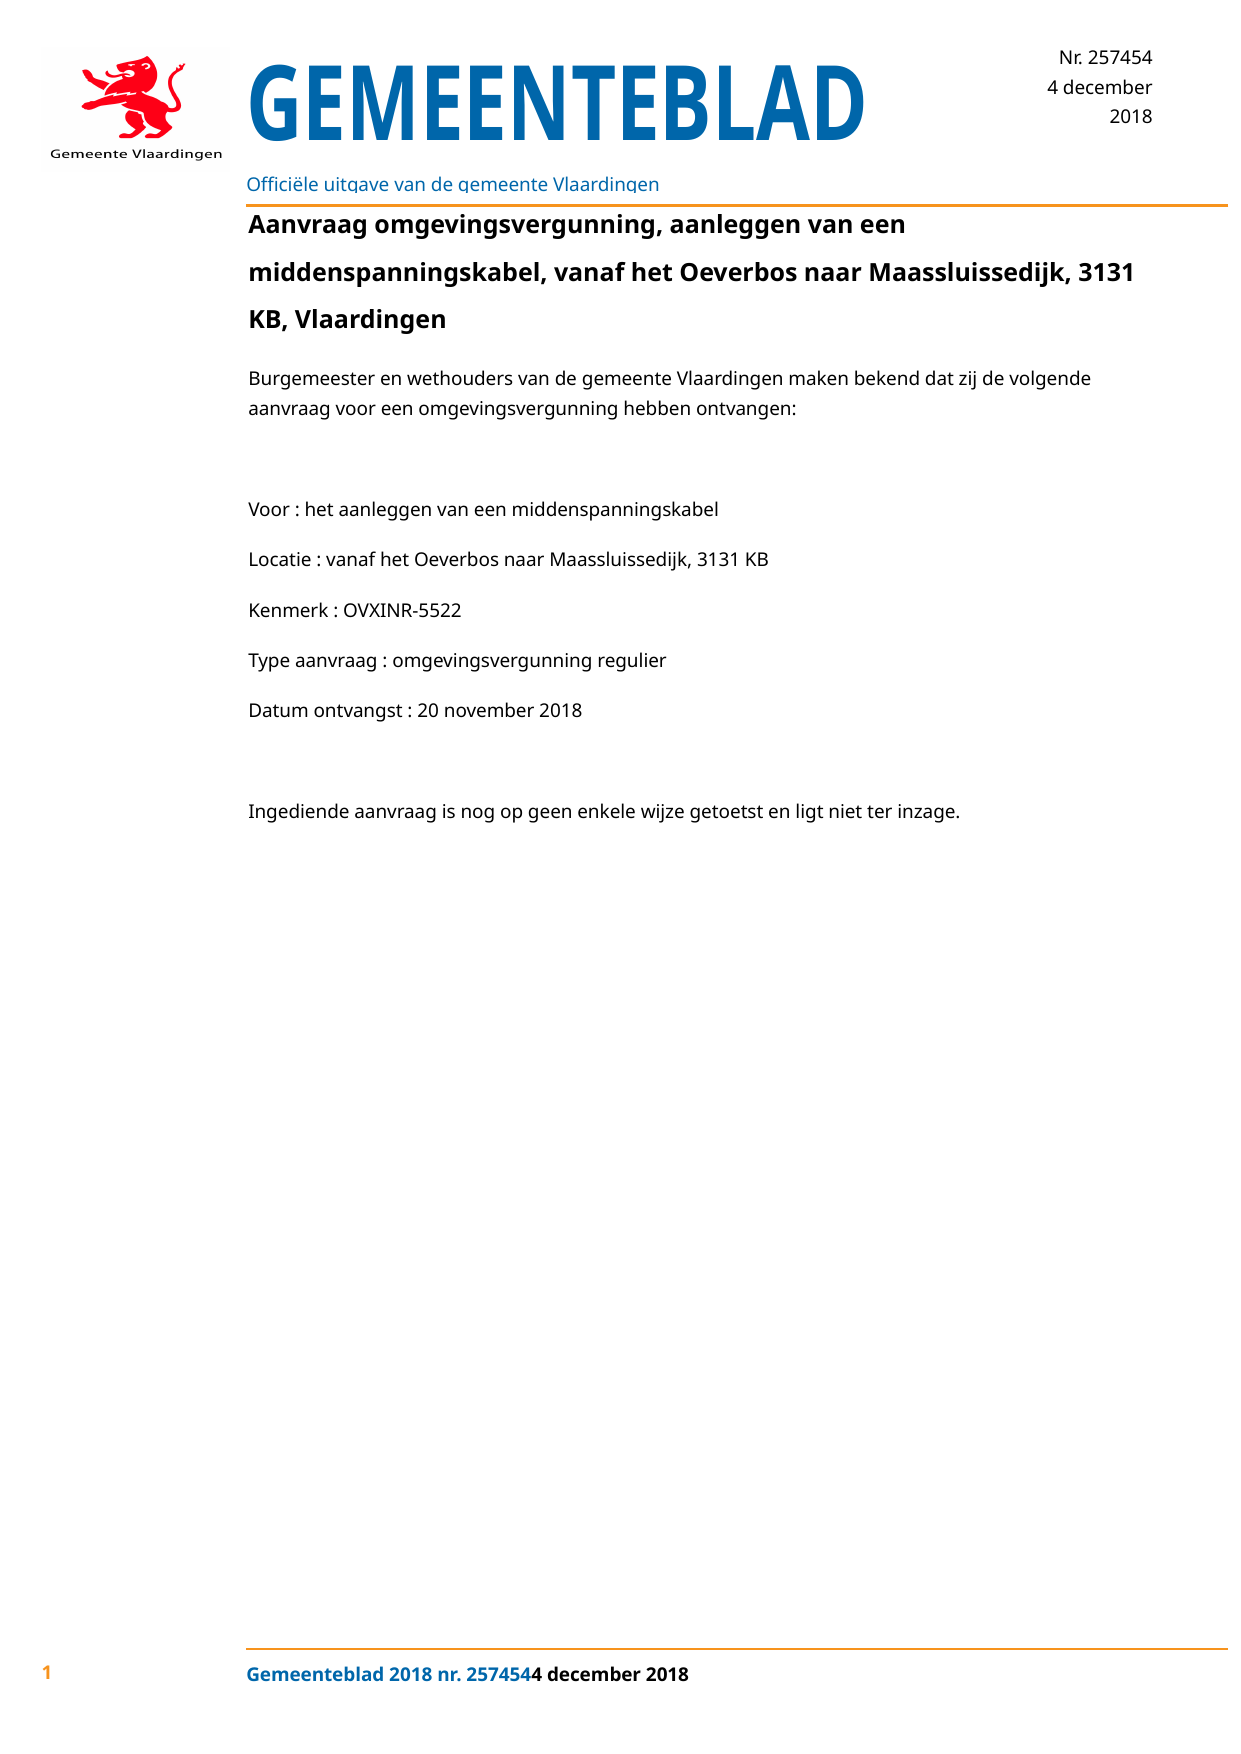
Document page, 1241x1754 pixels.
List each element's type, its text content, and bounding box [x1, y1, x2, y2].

picture [41, 47, 231, 172]
text Aanvraag omgevingsvergunning, aanleggen van een middenspanningskabel, vanaf het Oeverbos naar Maassluissedijk, 3131 KB, Vlaardingen [248, 207, 1152, 336]
text Locatie : vanaf het Oeverbos naar Maassluissedijk, 3131 KB [248, 546, 1152, 572]
text Type aanvraag : omgevingsvergunning regulier [248, 647, 1152, 673]
text Voor : het aanleggen van een middenspanningskabel [248, 496, 1152, 522]
text Kenmerk : OVXINR-5522 [248, 597, 1152, 622]
text Ingediende aanvraag is nog op geen enkele wijze getoetst en ligt niet ter inzage. [248, 798, 1152, 824]
text Burgemeester en wethouders van de gemeente Vlaardingen maken bekend dat zij de volgende aanvraag voor een omgevingsvergunning hebben ontvangen: [248, 366, 1152, 421]
text Datum ontvangst : 20 november 2018 [248, 698, 1152, 723]
